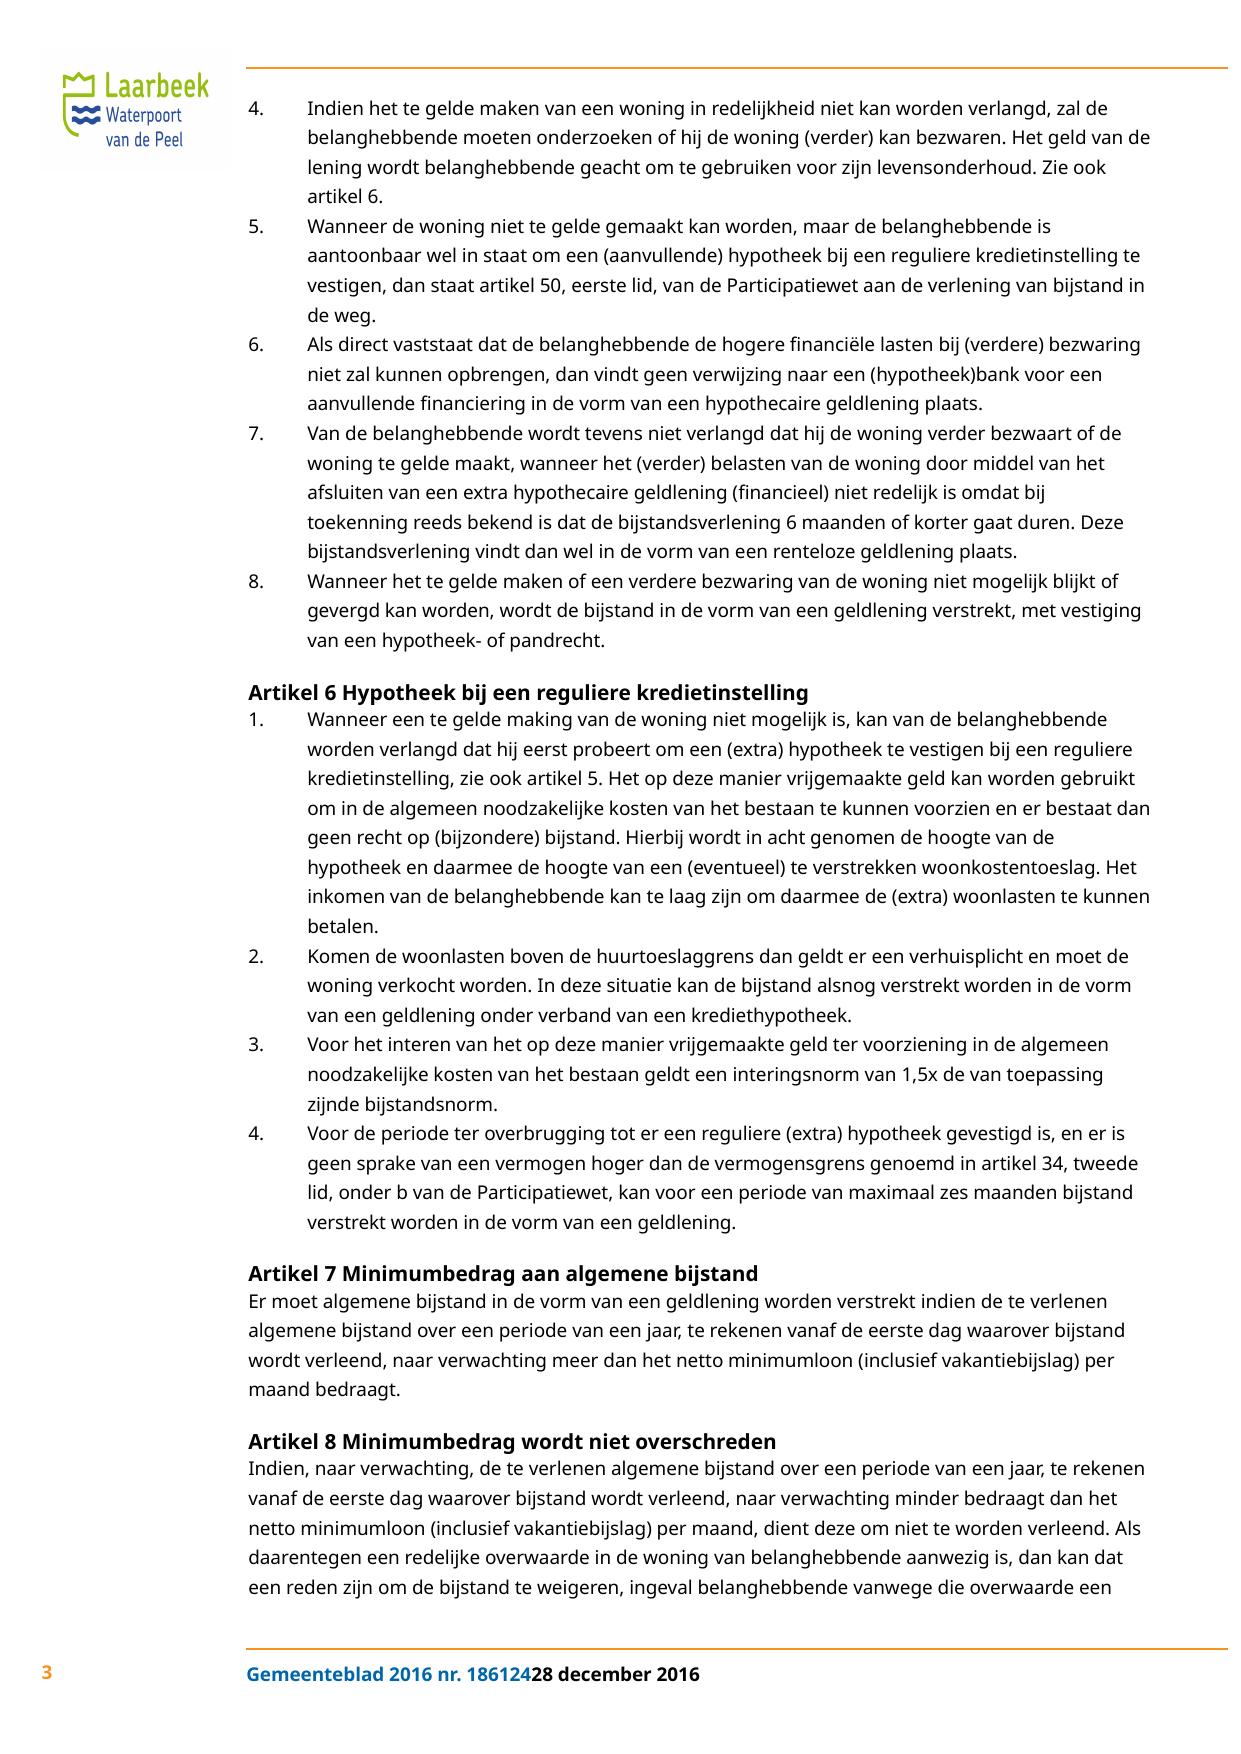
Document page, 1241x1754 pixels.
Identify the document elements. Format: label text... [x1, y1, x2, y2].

text Artikel 6 Hypotheek bij een reguliere kredietinstelling [248, 678, 1152, 706]
list Als direct vaststaat dat de belanghebbende de hogere financiële lasten bij (verdere) bezwaring niet zal kunnen opbrengen, dan vindt geen verwijzing naar een (hypotheek)bank voor een aanvullende financiering in de vorm van een hypothecaire geldlening plaats. [248, 331, 1152, 416]
list Voor de periode ter overbrugging tot er een reguliere (extra) hypotheek gevestigd is, en er is geen sprake van een vermogen hoger dan de vermogensgrens genoemd in artikel 34, tweede lid, onder b van de Participatiewet, kan voor een periode van maximaal zes maanden bijstand verstrekt worden in de vorm van een geldlening. [248, 1120, 1152, 1235]
list Wanneer een te gelde making van de woning niet mogelijk is, kan van de belanghebbende worden verlangd dat hij eerst probeert om een (extra) hypotheek te vestigen bij een reguliere kredietinstelling, zie ook artikel 5. Het op deze manier vrijgemaakte geld kan worden gebruikt om in de algemeen noodzakelijke kosten van het bestaan te kunnen voorzien en er bestaat dan geen recht op (bijzondere) bijstand. Hierbij wordt in acht genomen de hoogte van de hypotheek en daarmee de hoogte van een (eventueel) te verstrekken woonkostentoeslag. Het inkomen van de belanghebbende kan te laag zijn om daarmee de (extra) woonlasten te kunnen betalen. [248, 706, 1152, 939]
text Artikel 7 Minimumbedrag aan algemene bijstand [248, 1259, 1152, 1288]
list Wanneer het te gelde maken of een verdere bezwaring van de woning niet mogelijk blijkt of gevergd kan worden, wordt de bijstand in de vorm van een geldlening verstrekt, met vestiging van een hypotheek- of pandrecht. [248, 568, 1152, 653]
text Indien, naar verwachting, de te verlenen algemene bijstand over een periode van een jaar, te rekenen vanaf de eerste dag waarover bijstand wordt verleend, naar verwachting minder bedraagt dan het netto minimumloon (inclusief vakantiebijslag) per maand, dient deze om niet te worden verleend. Als daarentegen een redelijke overwaarde in de woning van belanghebbende aanwezig is, dan kan dat een reden zijn om de bijstand te weigeren, ingeval belanghebbende vanwege die overwaarde een [248, 1456, 1152, 1599]
list Komen de woonlasten boven de huurtoeslaggrens dan geldt er een verhuisplicht en moet de woning verkocht worden. In deze situatie kan de bijstand alsnog verstrekt worden in de vorm van een geldlening onder verband van een krediethypotheek. [248, 943, 1152, 1028]
text Artikel 8 Minimumbedrag wordt niet overschreden [248, 1427, 1152, 1456]
list Van de belanghebbende wordt tevens niet verlangd dat hij de woning verder bezwaart of de woning te gelde maakt, wanneer het (verder) belasten van de woning door middel van het afsluiten van een extra hypothecaire geldlening (financieel) niet redelijk is omdat bij toekenning reeds bekend is dat de bijstandsverlening 6 maanden of korter gaat duren. Deze bijstandsverlening vindt dan wel in de vorm van een renteloze geldlening plaats. [248, 420, 1152, 564]
list Wanneer de woning niet te gelde gemaakt kan worden, maar de belanghebbende is aantoonbaar wel in staat om een (aanvullende) hypotheek bij een reguliere kredietinstelling te vestigen, dan staat artikel 50, eerste lid, van de Participatiewet aan de verlening van bijstand in de weg. [248, 213, 1152, 328]
text Er moet algemene bijstand in de vorm van een geldlening worden verstrekt indien de te verlenen algemene bijstand over een periode van een jaar, te rekenen vanaf de eerste dag waarover bijstand wordt verleend, naar verwachting meer dan het netto minimumloon (inclusief vakantiebijslag) per maand bedraagt. [248, 1288, 1152, 1402]
picture [41, 47, 231, 172]
list Voor het interen van het op deze manier vrijgemaakte geld ter voorziening in de algemeen noodzakelijke kosten van het bestaan geldt een interingsnorm van 1,5x de van toepassing zijnde bijstandsnorm. [248, 1032, 1152, 1116]
list Indien het te gelde maken van een woning in redelijkheid niet kan worden verlangd, zal de belanghebbende moeten onderzoeken of hij de woning (verder) kan bezwaren. Het geld van de lening wordt belanghebbende geacht om te gebruiken voor zijn levensonderhoud. Zie ook artikel 6. [248, 95, 1152, 209]
